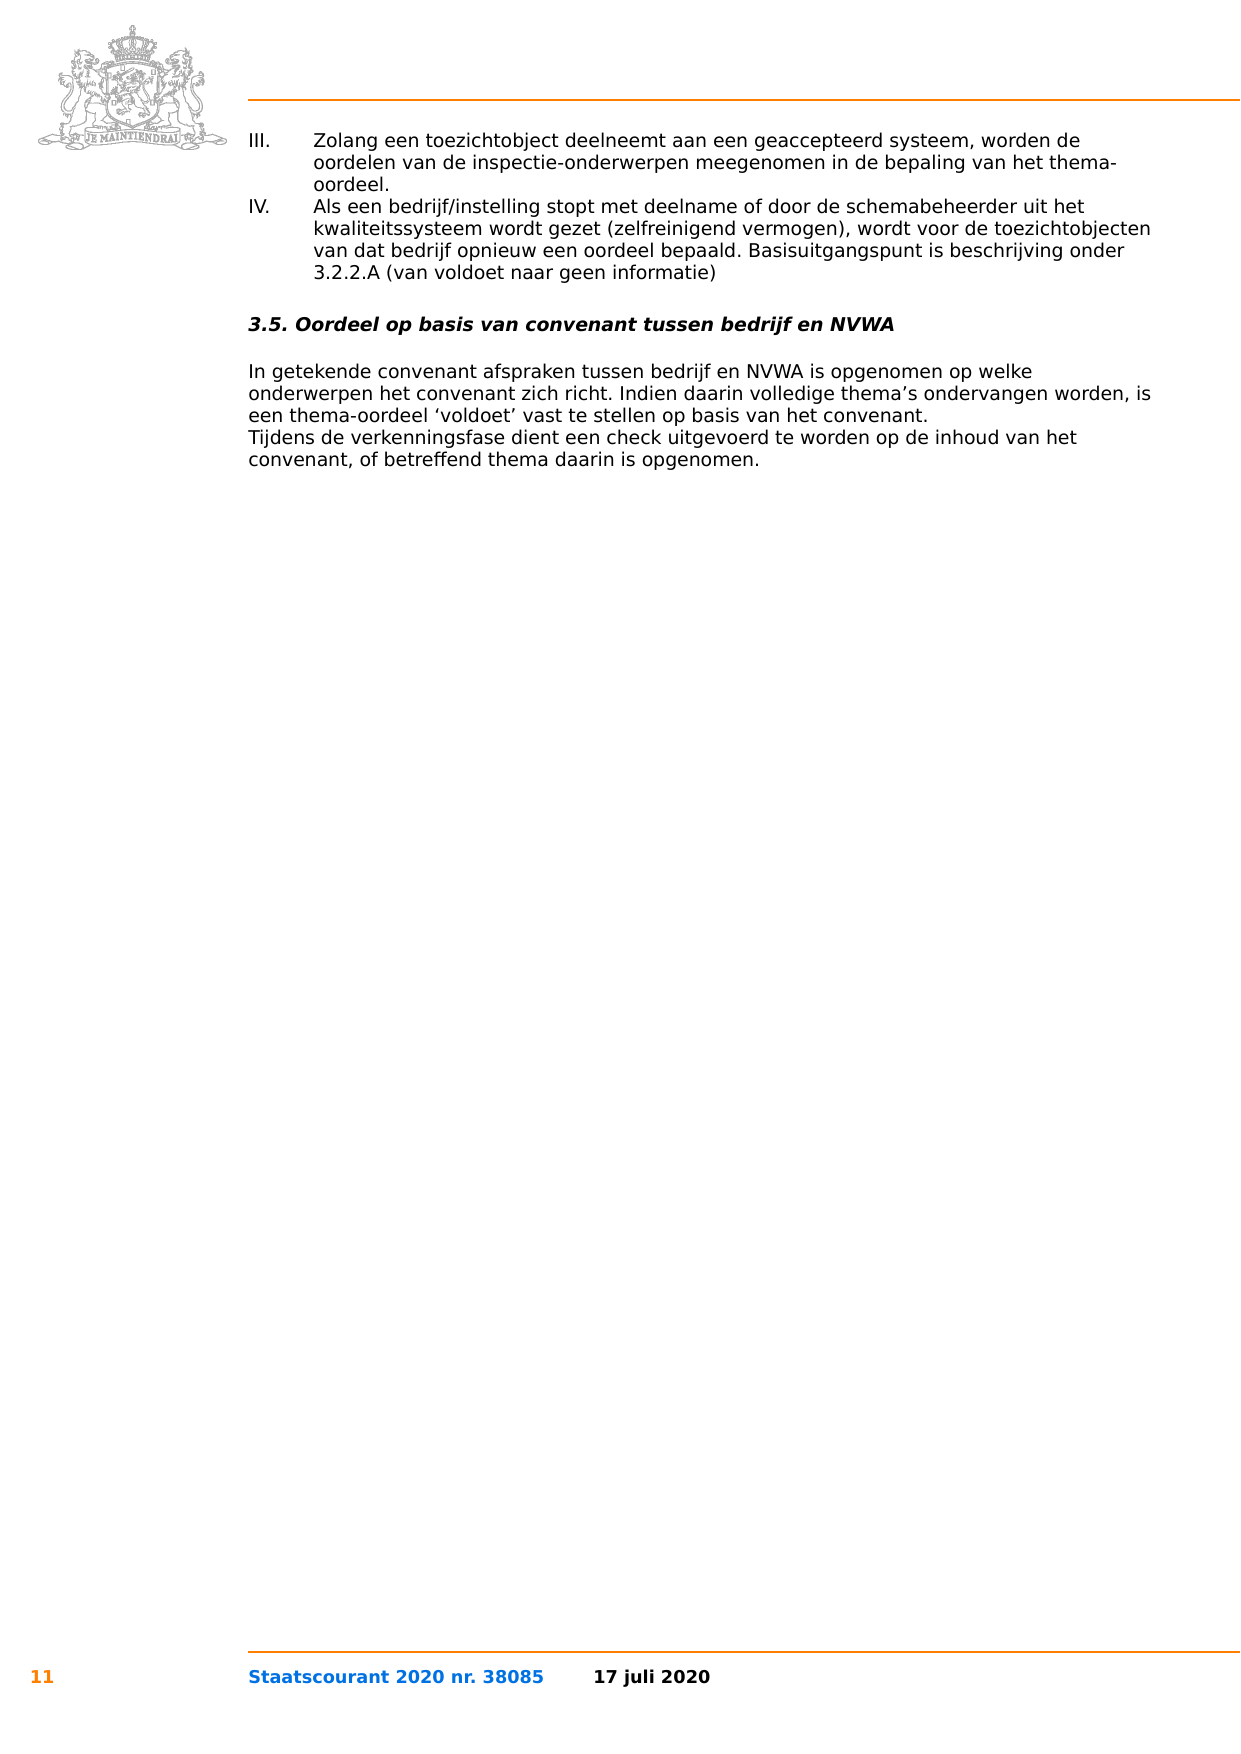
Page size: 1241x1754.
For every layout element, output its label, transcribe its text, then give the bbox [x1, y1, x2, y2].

subtitle 3.5. Oordeel op basis van convenant tussen bedrijf en NVWA [248, 314, 1163, 336]
picture [38, 25, 227, 150]
text In getekende convenant afspraken tussen bedrijf en NVWA is opgenomen op welke onderwerpen het convenant zich richt. Indien daarin volledige thema’s ondervangen worden, is een thema-oordeel ‘voldoet’ vast te stellen op basis van het convenant. [248, 361, 1163, 427]
text III. Zolang een toezichtobject deelneemt aan een geaccepteerd systeem, worden de oordelen van de inspectie-onderwerpen meegenomen in de bepaling van het thema-oordeel. [248, 130, 1163, 196]
text Tijdens de verkenningsfase dient een check uitgevoerd te worden op de inhoud van het convenant, of betreffend thema daarin is opgenomen. [248, 427, 1163, 471]
text IV. Als een bedrijf/instelling stopt met deelname of door de schemabeheerder uit het kwaliteitssysteem wordt gezet (zelfreinigend vermogen), wordt voor de toezichtobjecten van dat bedrijf opnieuw een oordeel bepaald. Basisuitgangspunt is beschrijving onder 3.2.2.A (van voldoet naar geen informatie) [248, 196, 1163, 284]
